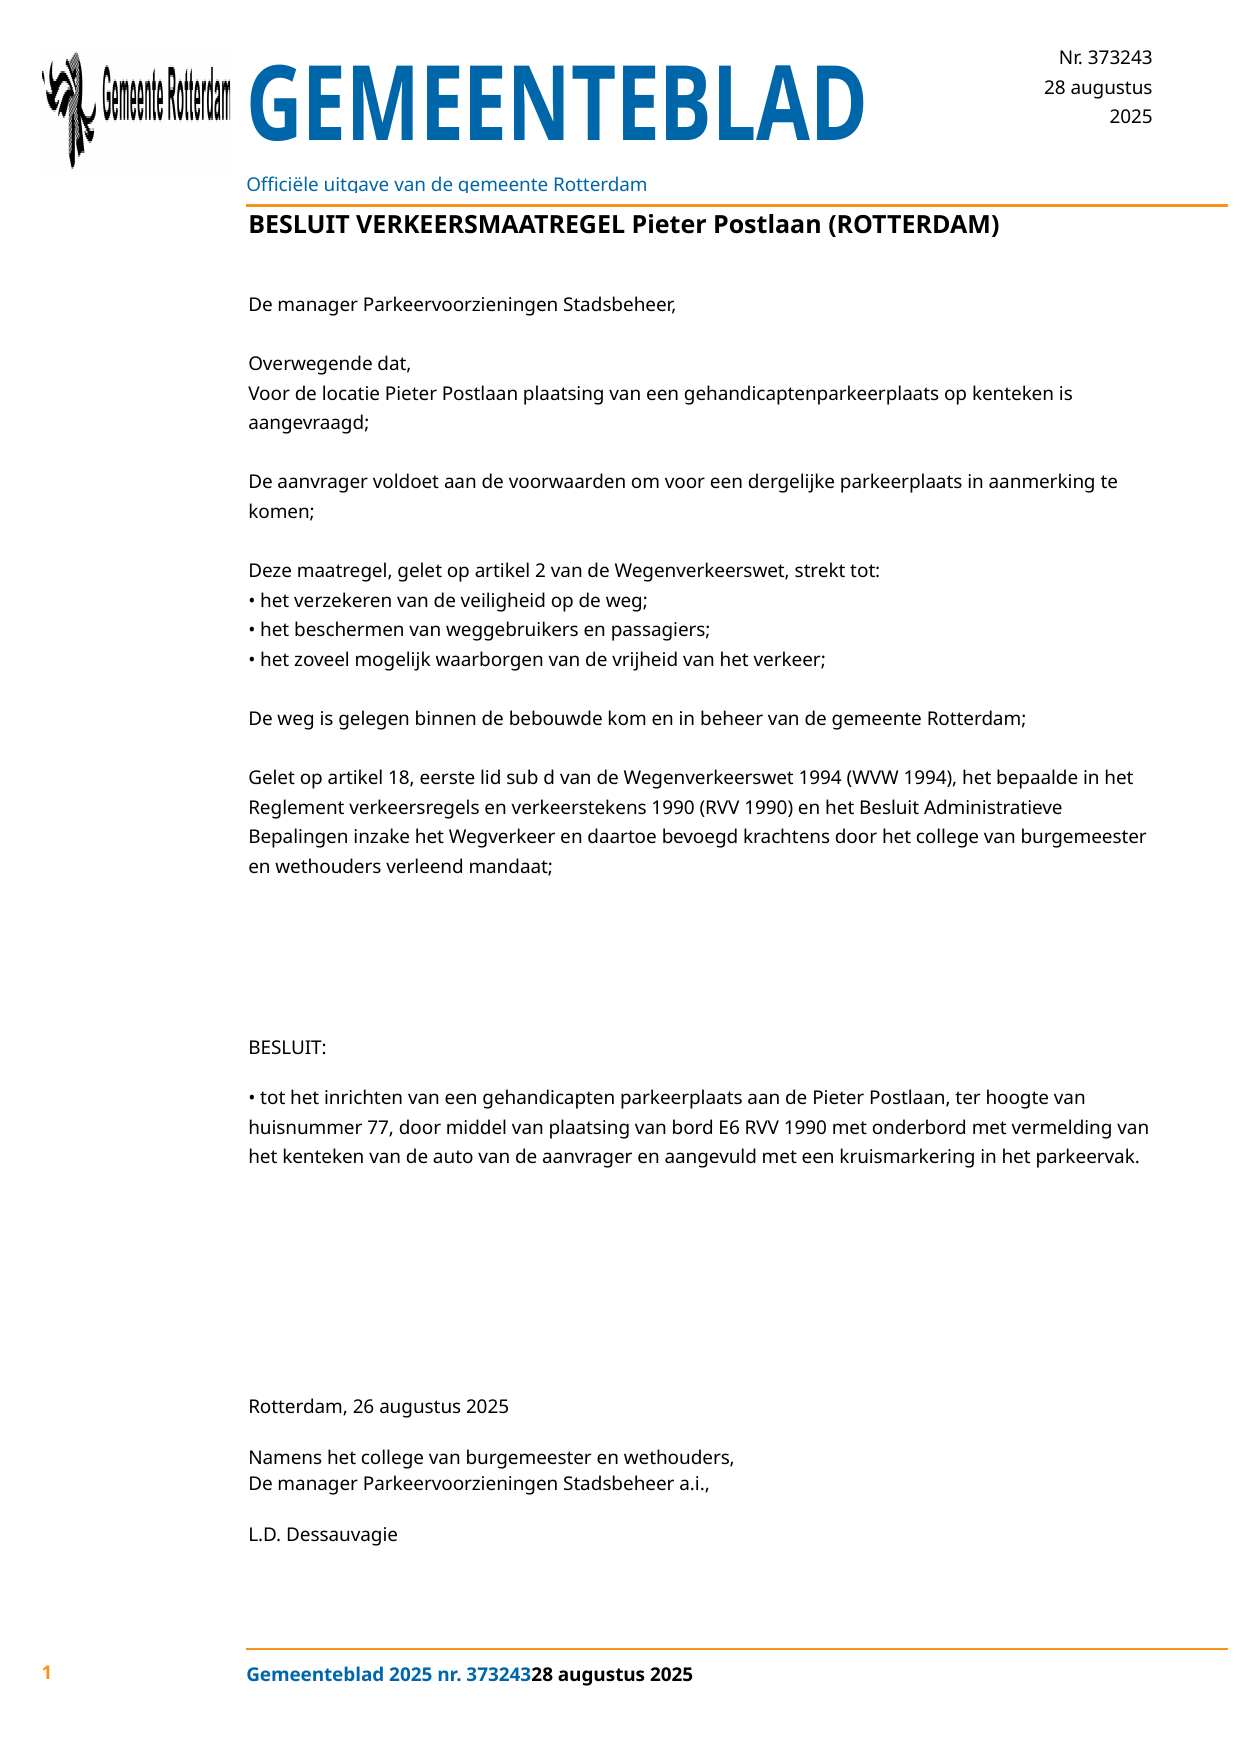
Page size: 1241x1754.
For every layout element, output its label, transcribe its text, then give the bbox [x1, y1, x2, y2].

text Gelet op artikel 18, eerste lid sub d van de Wegenverkeerswet 1994 (WVW 1994), het bepaalde in het Reglement verkeersregels en verkeerstekens 1990 (RVV 1990) en het Besluit Administratieve Bepalingen inzake het Wegverkeer en daartoe bevoegd krachtens door het college van burgemeester en wethouders verleend mandaat; [248, 764, 1152, 879]
text Voor de locatie Pieter Postlaan plaatsing van een gehandicaptenparkeerplaats op kenteken is aangevraagd; [248, 380, 1152, 435]
text • tot het inrichten van een gehandicapten parkeerplaats aan de Pieter Postlaan, ter hoogte van huisnummer 77, door middel van plaatsing van bord E6 RVV 1990 met onderbord met vermelding van het kenteken van de auto van de aanvrager en aangevuld met een kruismarkering in het parkeervak. [248, 1084, 1152, 1169]
text De weg is gelegen binnen de bebouwde kom en in beheer van de gemeente Rotterdam; [248, 705, 1152, 731]
text De manager Parkeervoorzieningen Stadsbeheer, [248, 291, 1152, 317]
text Rotterdam, 26 augustus 2025 [248, 1393, 1152, 1419]
text BESLUIT VERKEERSMAATREGEL Pieter Postlaan (ROTTERDAM) [248, 207, 1152, 241]
text • het zoveel mogelijk waarborgen van de vrijheid van het verkeer; [248, 646, 1152, 672]
text BESLUIT: [248, 1034, 1152, 1060]
text Deze maatregel, gelet op artikel 2 van de Wegenverkeerswet, strekt tot: [248, 557, 1152, 583]
text • het verzekeren van de veiligheid op de weg; [248, 587, 1152, 613]
picture [41, 47, 231, 172]
text De manager Parkeervoorzieningen Stadsbeheer a.i., [248, 1470, 1152, 1496]
text De aanvrager voldoet aan de voorwaarden om voor een dergelijke parkeerplaats in aanmerking te komen; [248, 468, 1152, 524]
text Namens het college van burgemeester en wethouders, [248, 1444, 1152, 1470]
text • het beschermen van weggebruikers en passagiers; [248, 616, 1152, 642]
text L.D. Dessauvagie [248, 1522, 1152, 1547]
text Overwegende dat, [248, 350, 1152, 376]
